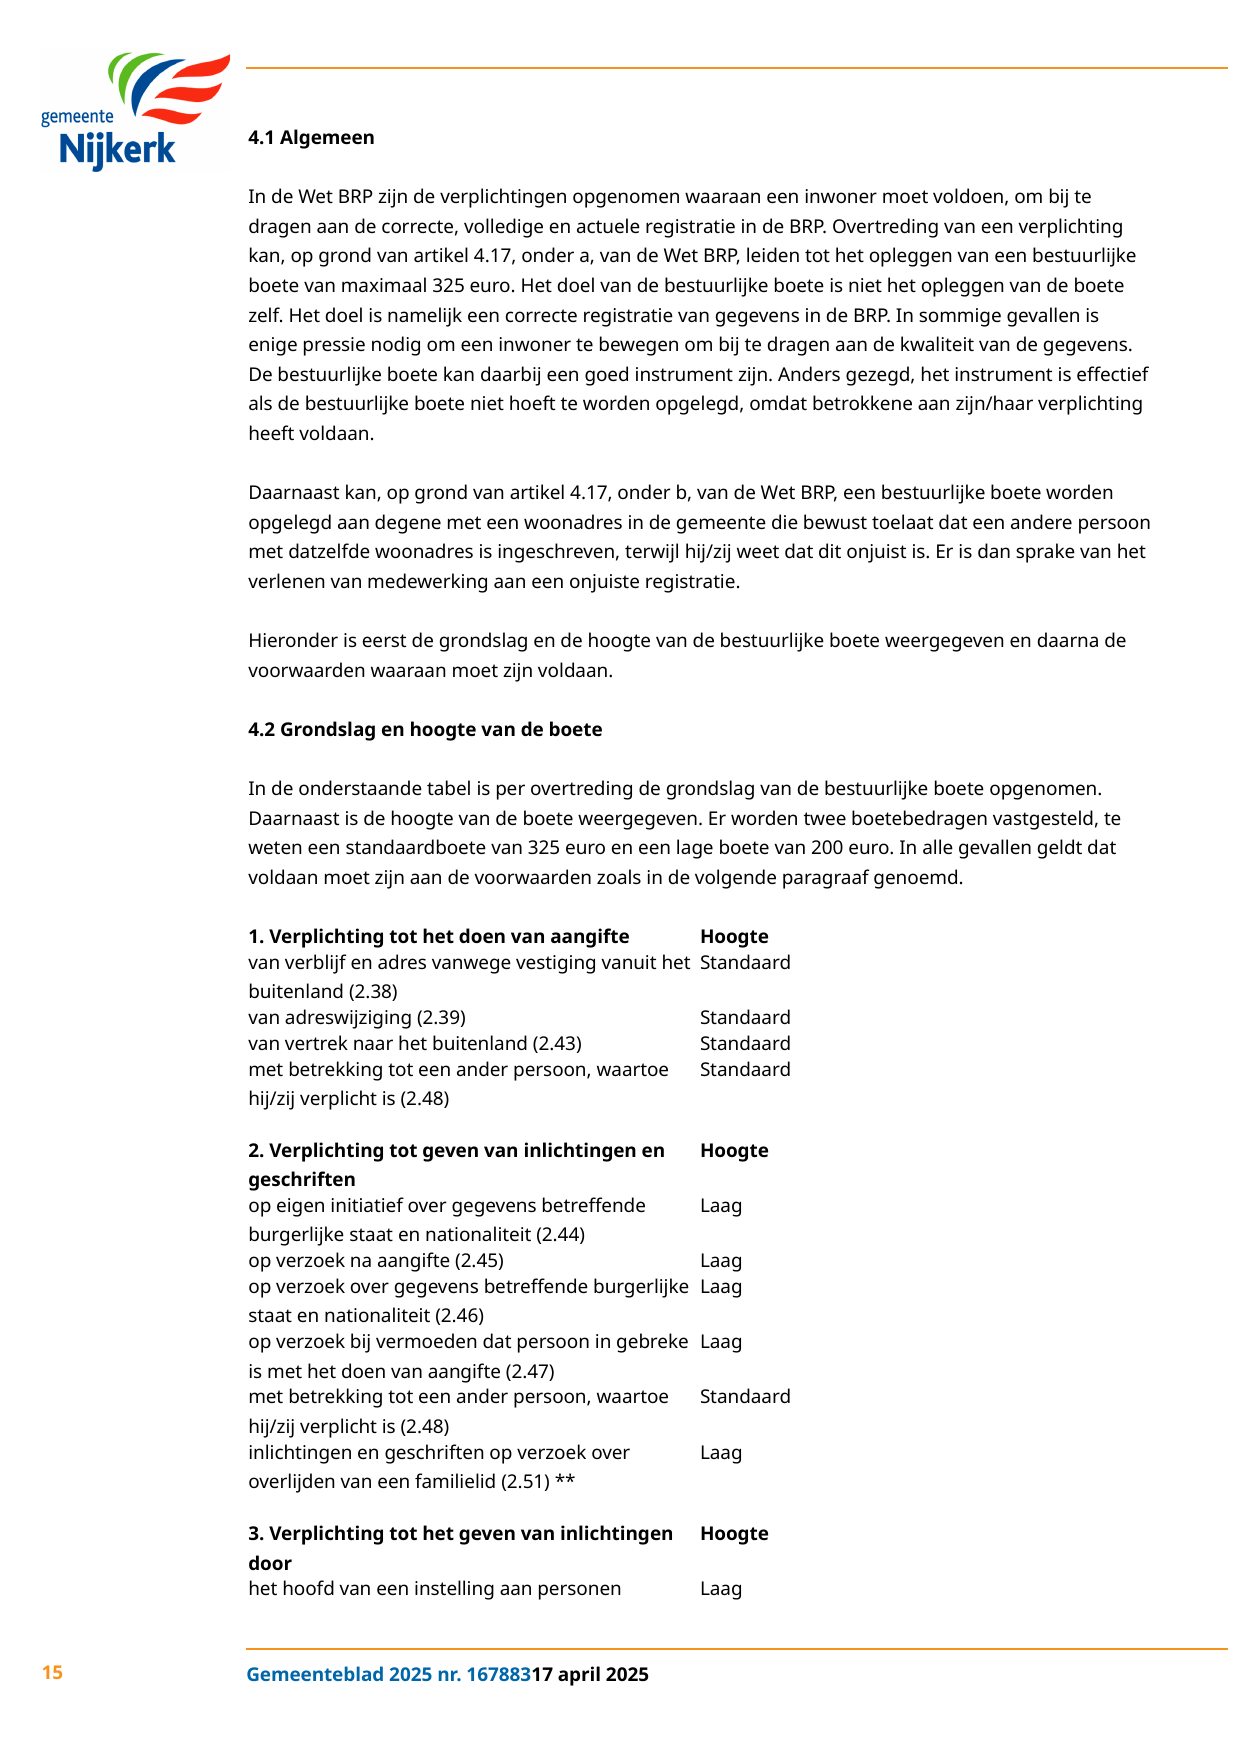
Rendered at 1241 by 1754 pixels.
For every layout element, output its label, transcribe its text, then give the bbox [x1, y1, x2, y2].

table_cell het hoofd van een instelling aan personen [248, 1575, 700, 1601]
table_cell van adreswijziging (2.39) [248, 1004, 700, 1030]
picture [41, 47, 231, 172]
table_cell op verzoek over gegevens betreffende burgerlijke staat en nationaliteit (2.46) [248, 1273, 700, 1328]
table_cell Standaard [700, 1004, 1152, 1030]
table_cell met betrekking tot een ander persoon, waartoe hij/zij verplicht is (2.48) [248, 1384, 700, 1439]
table_cell Laag [700, 1575, 1152, 1601]
table_cell op verzoek bij vermoeden dat persoon in gebreke is met het doen van aangifte (2.47) [248, 1329, 700, 1384]
table_cell inlichtingen en geschriften op verzoek over overlijden van een familielid (2.51) ** [248, 1439, 700, 1494]
table_cell van verblijf en adres vanwege vestiging vanuit het buitenland (2.38) [248, 949, 700, 1004]
table_cell Laag [700, 1439, 1152, 1494]
table_cell [248, 1494, 700, 1520]
table_cell [248, 1111, 700, 1137]
text 4.1 Algemeen [248, 124, 1152, 150]
table_cell Laag [700, 1248, 1152, 1273]
table_header Hoogte [700, 923, 1152, 949]
text In de onderstaande tabel is per overtreding de grondslag van de bestuurlijke boete opgenomen. Daarnaast is de hoogte van de boete weergegeven. Er worden twee boetebedragen vastgesteld, te weten een standaardboete van 325 euro en een lage boete van 200 euro. In alle gevallen geldt dat voldaan moet zijn aan de voorwaarden zoals in de volgende paragraaf genoemd. [248, 775, 1152, 890]
text 4.2 Grondslag en hoogte van de boete [248, 716, 1152, 742]
table_cell op verzoek na aangifte (2.45) [248, 1248, 700, 1273]
table_cell Standaard [700, 1384, 1152, 1439]
table_cell 3. Verplichting tot het geven van inlichtingen door [248, 1520, 700, 1575]
table_cell 2. Verplichting tot geven van inlichtingen en geschriften [248, 1137, 700, 1192]
table_cell Hoogte [700, 1520, 1152, 1575]
text Daarnaast kan, op grond van artikel 4.17, onder b, van de Wet BRP, een bestuurlijke boete worden opgelegd aan degene met een woonadres in de gemeente die bewust toelaat dat een andere persoon met datzelfde woonadres is ingeschreven, terwijl hij/zij weet dat dit onjuist is. Er is dan sprake van het verlenen van medewerking aan een onjuiste registratie. [248, 479, 1152, 594]
table_cell Standaard [700, 1030, 1152, 1056]
table_cell Hoogte [700, 1137, 1152, 1192]
text Hieronder is eerst de grondslag en de hoogte van de bestuurlijke boete weergegeven en daarna de voorwaarden waaraan moet zijn voldaan. [248, 627, 1152, 683]
table_cell Laag [700, 1192, 1152, 1247]
table_cell Laag [700, 1329, 1152, 1384]
table_cell Standaard [700, 1056, 1152, 1111]
table_cell op eigen initiatief over gegevens betreffende burgerlijke staat en nationaliteit (2.44) [248, 1192, 700, 1247]
table_cell Laag [700, 1273, 1152, 1328]
table_cell Standaard [700, 949, 1152, 1004]
table_cell [700, 1111, 1152, 1137]
table_header 1. Verplichting tot het doen van aangifte [248, 923, 700, 949]
table_cell met betrekking tot een ander persoon, waartoe hij/zij verplicht is (2.48) [248, 1056, 700, 1111]
text In de Wet BRP zijn de verplichtingen opgenomen waaraan een inwoner moet voldoen, om bij te dragen aan de correcte, volledige en actuele registratie in de BRP. Overtreding van een verplichting kan, op grond van artikel 4.17, onder a, van de Wet BRP, leiden tot het opleggen van een bestuurlijke boete van maximaal 325 euro. Het doel van de bestuurlijke boete is niet het opleggen van de boete zelf. Het doel is namelijk een correcte registratie van gegevens in de BRP. In sommige gevallen is enige pressie nodig om een inwoner te bewegen om bij te dragen aan de kwaliteit van de gegevens. De bestuurlijke boete kan daarbij een goed instrument zijn. Anders gezegd, het instrument is effectief als de bestuurlijke boete niet hoeft te worden opgelegd, omdat betrokkene aan zijn/haar verplichting heeft voldaan. [248, 183, 1152, 446]
table_cell van vertrek naar het buitenland (2.43) [248, 1030, 700, 1056]
table_cell [700, 1494, 1152, 1520]
